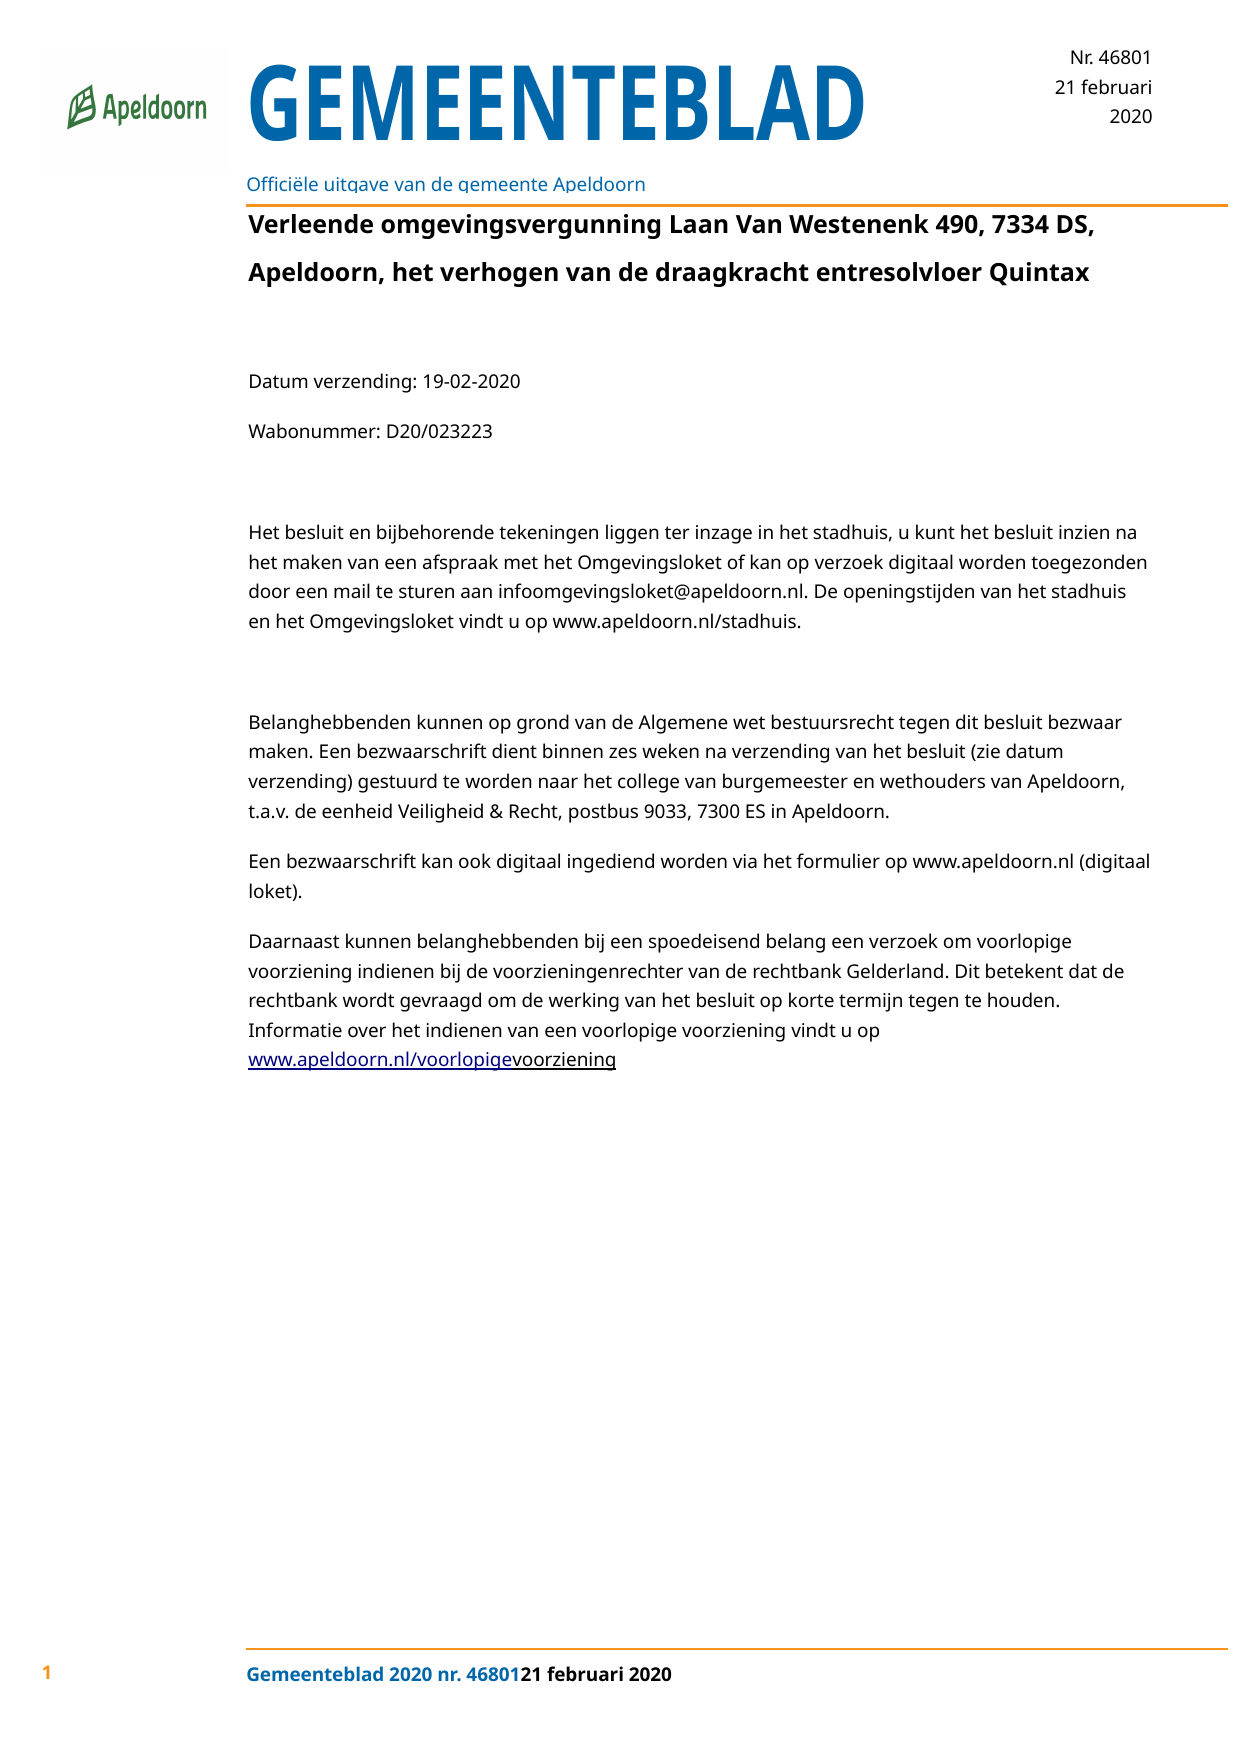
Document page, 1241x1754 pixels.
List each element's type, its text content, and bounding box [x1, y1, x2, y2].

text Wabonummer: D20/023223 [248, 419, 1152, 444]
text Datum verzending: 19-02-2020 [248, 368, 1152, 394]
text Een bezwaarschrift kan ook digitaal ingediend worden via het formulier op www.apeldoorn.nl (digitaal loket). [248, 848, 1152, 904]
text Verleende omgevingsvergunning Laan Van Westenenk 490, 7334 DS, Apeldoorn, het verhogen van de draagkracht entresolvloer Quintax [248, 207, 1152, 288]
text Daarnaast kunnen belanghebbenden bij een spoedeisend belang een verzoek om voorlopige voorziening indienen bij de voorzieningenrechter van de rechtbank Gelderland. Dit betekent dat de rechtbank wordt gevraagd om de werking van het besluit op korte termijn tegen te houden. Informatie over het indienen van een voorlopige voorziening vindt u op www.apeldoorn.nl/voorlopigevoorziening [248, 928, 1152, 1072]
text Het besluit en bijbehorende tekeningen liggen ter inzage in het stadhuis, u kunt het besluit inzien na het maken van een afspraak met het Omgevingsloket of kan op verzoek digitaal worden toegezonden door een mail te sturen aan infoomgevingsloket@apeldoorn.nl. De openingstijden van het stadhuis en het Omgevingsloket vindt u op www.apeldoorn.nl/stadhuis. [248, 519, 1152, 634]
picture [41, 47, 231, 172]
text Belanghebbenden kunnen op grond van de Algemene wet bestuursrecht tegen dit besluit bezwaar maken. Een bezwaarschrift dient binnen zes weken na verzending van het besluit (zie datum verzending) gestuurd te worden naar het college van burgemeester en wethouders van Apeldoorn, t.a.v. de eenheid Veiligheid & Recht, postbus 9033, 7300 ES in Apeldoorn. [248, 709, 1152, 824]
